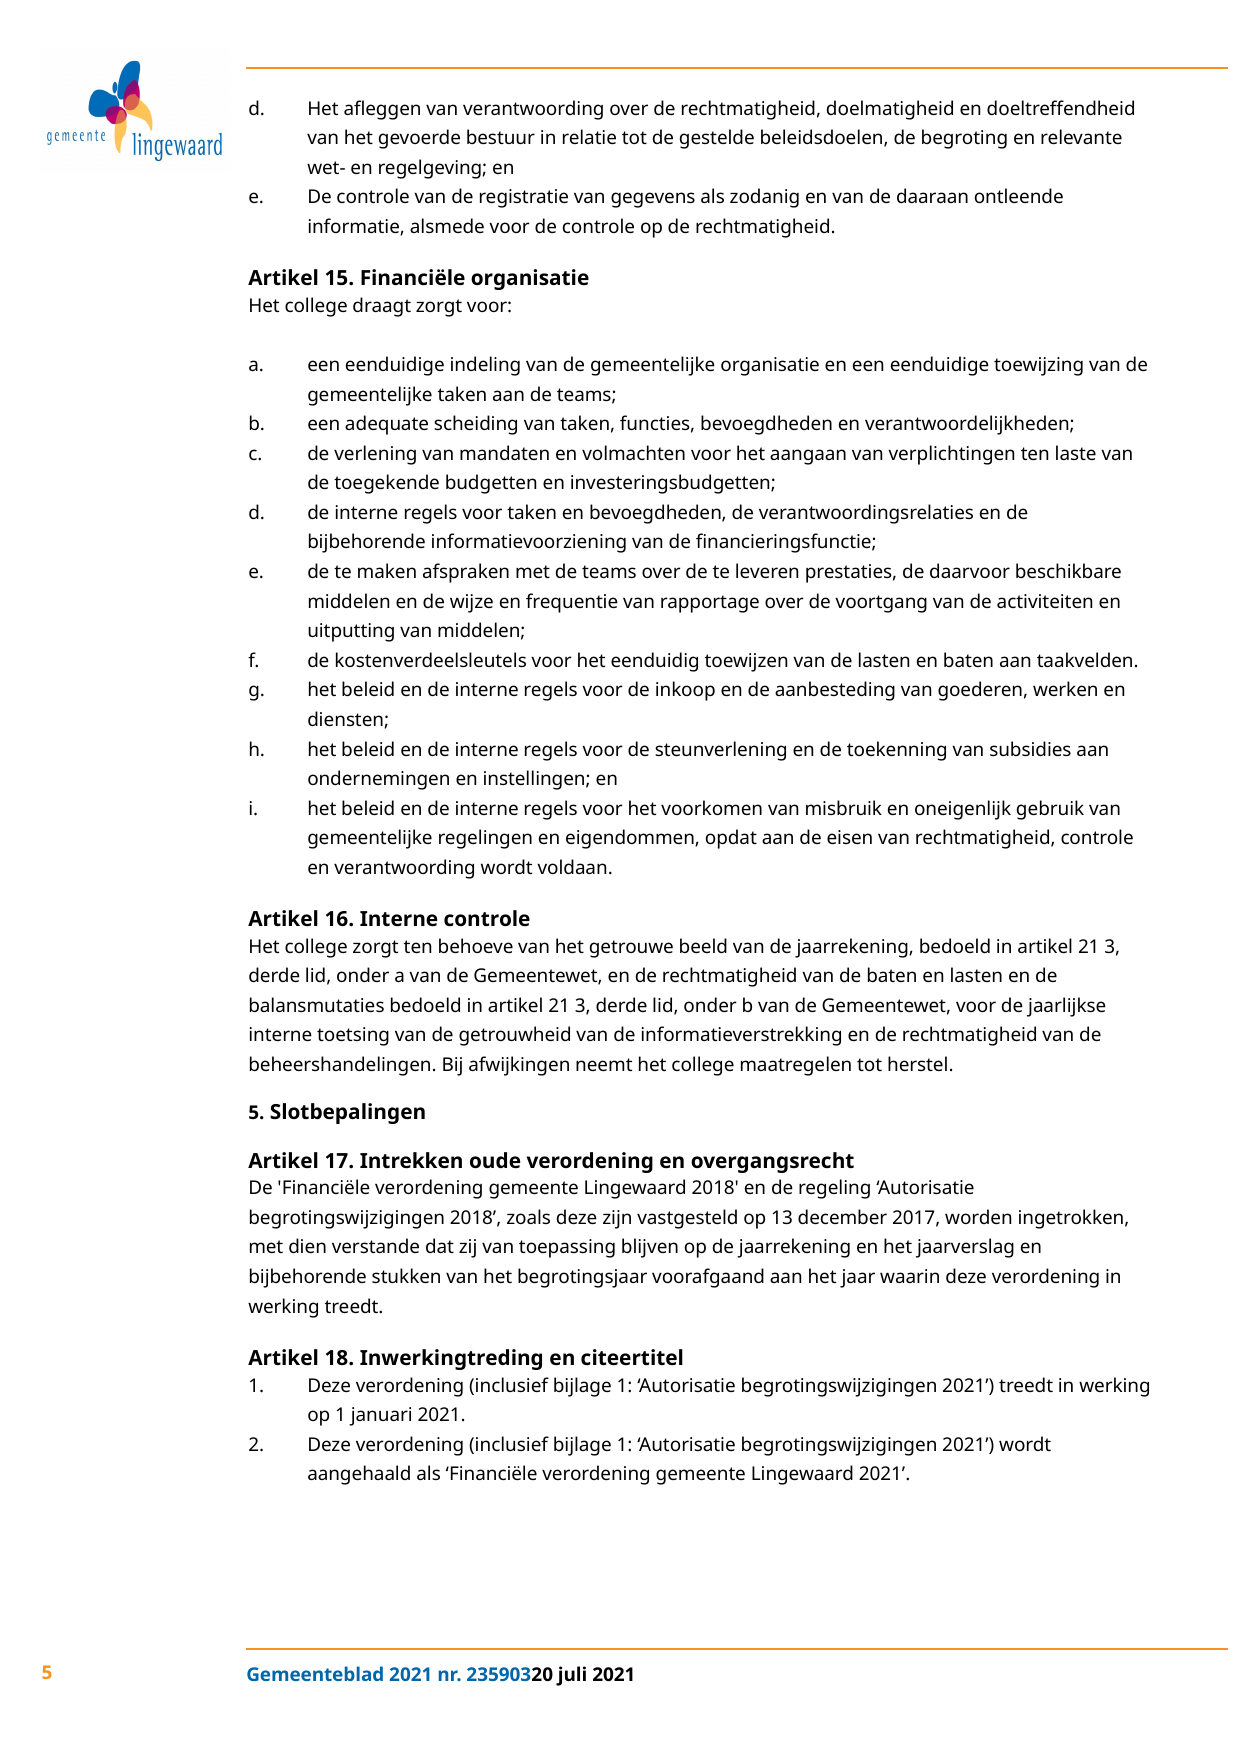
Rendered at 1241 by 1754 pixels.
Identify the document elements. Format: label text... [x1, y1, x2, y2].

list een eenduidige indeling van de gemeentelijke organisatie en een eenduidige toewijzing van de gemeentelijke taken aan de teams; [248, 351, 1152, 406]
list De controle van de registratie van gegevens als zodanig en van de daaraan ontleende informatie, alsmede voor de controle op de rechtmatigheid. [248, 183, 1152, 239]
text Artikel 18. Inwerkingtreding en citeertitel [248, 1343, 1152, 1372]
list Deze verordening (inclusief bijlage 1: ‘Autorisatie begrotingswijzigingen 2021’) treedt in werking op 1 januari 2021. [248, 1372, 1152, 1427]
text Artikel 16. Interne controle [248, 904, 1152, 933]
text 5. Slotbepalingen [248, 1097, 1152, 1125]
list het beleid en de interne regels voor de steunverlening en de toekenning van subsidies aan ondernemingen en instellingen; en [248, 736, 1152, 791]
text Artikel 17. Intrekken oude verordening en overgangsrecht [248, 1146, 1152, 1174]
list het beleid en de interne regels voor de inkoop en de aanbesteding van goederen, werken en diensten; [248, 677, 1152, 732]
list de kostenverdeelsleutels voor het eenduidig toewijzen van de lasten en baten aan taakvelden. [248, 647, 1152, 673]
text De 'Financiële verordening gemeente Lingewaard 2018' en de regeling ‘Autorisatie begrotingswijzigingen 2018’, zoals deze zijn vastgesteld op 13 december 2017, worden ingetrokken, met dien verstande dat zij van toepassing blijven op de jaarrekening en het jaarverslag en bijbehorende stukken van het begrotingsjaar voorafgaand aan het jaar waarin deze verordening in werking treedt. [248, 1174, 1152, 1319]
list de te maken afspraken met de teams over de te leveren prestaties, de daarvoor beschikbare middelen en de wijze en frequentie van rapportage over de voortgang van de activiteiten en uitputting van middelen; [248, 558, 1152, 643]
text Het college zorgt ten behoeve van het getrouwe beeld van de jaarrekening, bedoeld in artikel 21 3, derde lid, onder a van de Gemeentewet, en de rechtmatigheid van de baten en lasten en de balansmutaties bedoeld in artikel 21 3, derde lid, onder b van de Gemeentewet, voor de jaarlijkse interne toetsing van de getrouwheid van de informatieverstrekking en de rechtmatigheid van de beheershandelingen. Bij afwijkingen neemt het college maatregelen tot herstel. [248, 933, 1152, 1077]
list het beleid en de interne regels voor het voorkomen van misbruik en oneigenlijk gebruik van gemeentelijke regelingen en eigendommen, opdat aan de eisen van rechtmatigheid, controle en verantwoording wordt voldaan. [248, 795, 1152, 880]
list de verlening van mandaten en volmachten voor het aangaan van verplichtingen ten laste van de toegekende budgetten en investeringsbudgetten; [248, 440, 1152, 495]
text Het college draagt zorgt voor: [248, 292, 1152, 318]
list Deze verordening (inclusief bijlage 1: ‘Autorisatie begrotingswijzigingen 2021’) wordt aangehaald als ‘Financiële verordening gemeente Lingewaard 2021’. [248, 1431, 1152, 1486]
list Het afleggen van verantwoording over de rechtmatigheid, doelmatigheid en doeltreffendheid van het gevoerde bestuur in relatie tot de gestelde beleidsdoelen, de begroting en relevante wet- en regelgeving; en [248, 95, 1152, 180]
list de interne regels voor taken en bevoegdheden, de verantwoordingsrelaties en de bijbehorende informatievoorziening van de financieringsfunctie; [248, 499, 1152, 554]
list een adequate scheiding van taken, functies, bevoegdheden en verantwoordelijkheden; [248, 410, 1152, 436]
text Artikel 15. Financiële organisatie [248, 263, 1152, 292]
picture [41, 47, 231, 172]
